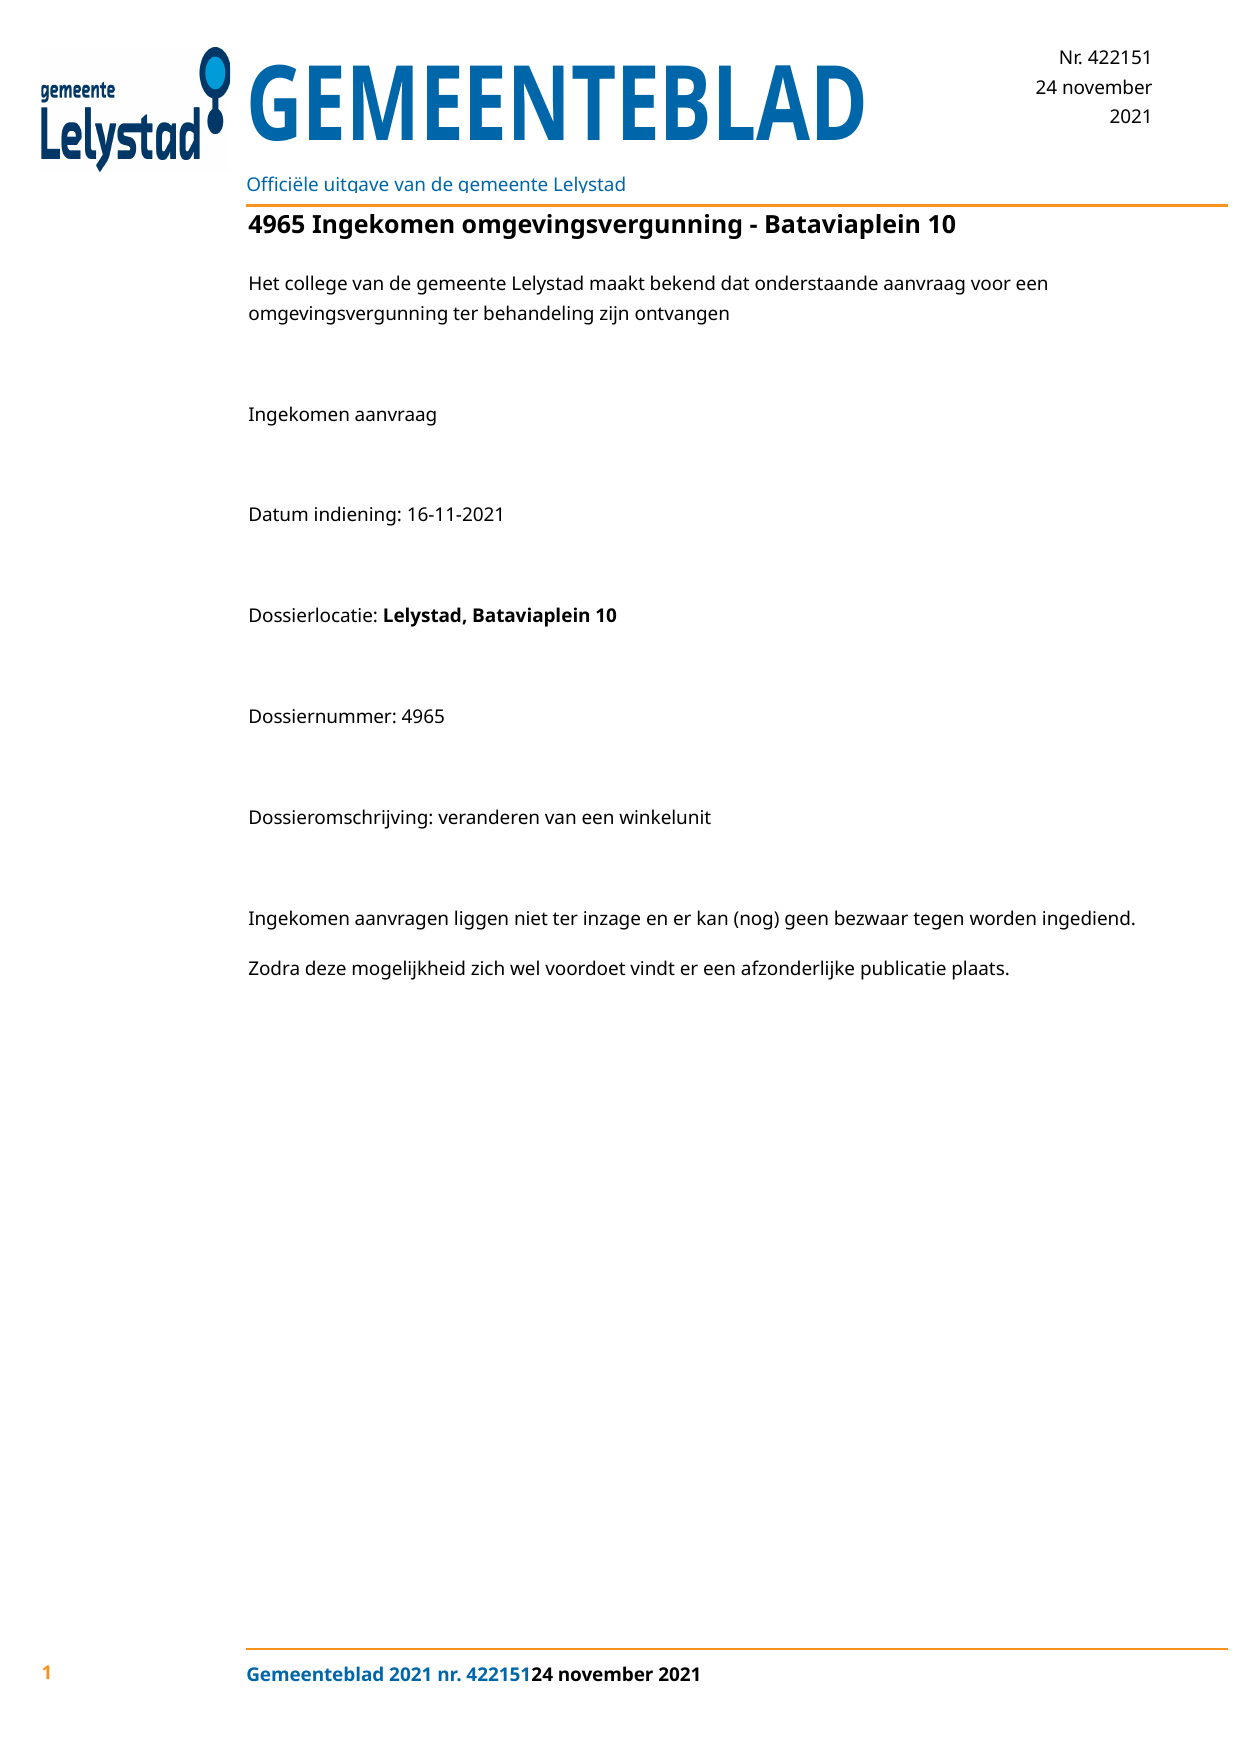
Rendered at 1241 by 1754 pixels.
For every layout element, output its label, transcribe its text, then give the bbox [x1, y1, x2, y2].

text Het college van de gemeente Lelystad maakt bekend dat onderstaande aanvraag voor een omgevingsvergunning ter behandeling zijn ontvangen [248, 270, 1152, 326]
text Dossierlocatie: Lelystad, Bataviaplein 10 [248, 602, 1152, 628]
text Dossieromschrijving: veranderen van een winkelunit [248, 804, 1152, 830]
text Dossiernummer: 4965 [248, 703, 1152, 729]
text 4965 Ingekomen omgevingsvergunning - Bataviaplein 10 [248, 207, 1152, 241]
text Zodra deze mogelijkheid zich wel voordoet vindt er een afzonderlijke publicatie plaats. [248, 955, 1152, 981]
text Datum indiening: 16-11-2021 [248, 502, 1152, 527]
picture [41, 47, 231, 172]
text Ingekomen aanvragen liggen niet ter inzage en er kan (nog) geen bezwaar tegen worden ingediend. [248, 905, 1152, 931]
text Ingekomen aanvraag [248, 401, 1152, 426]
